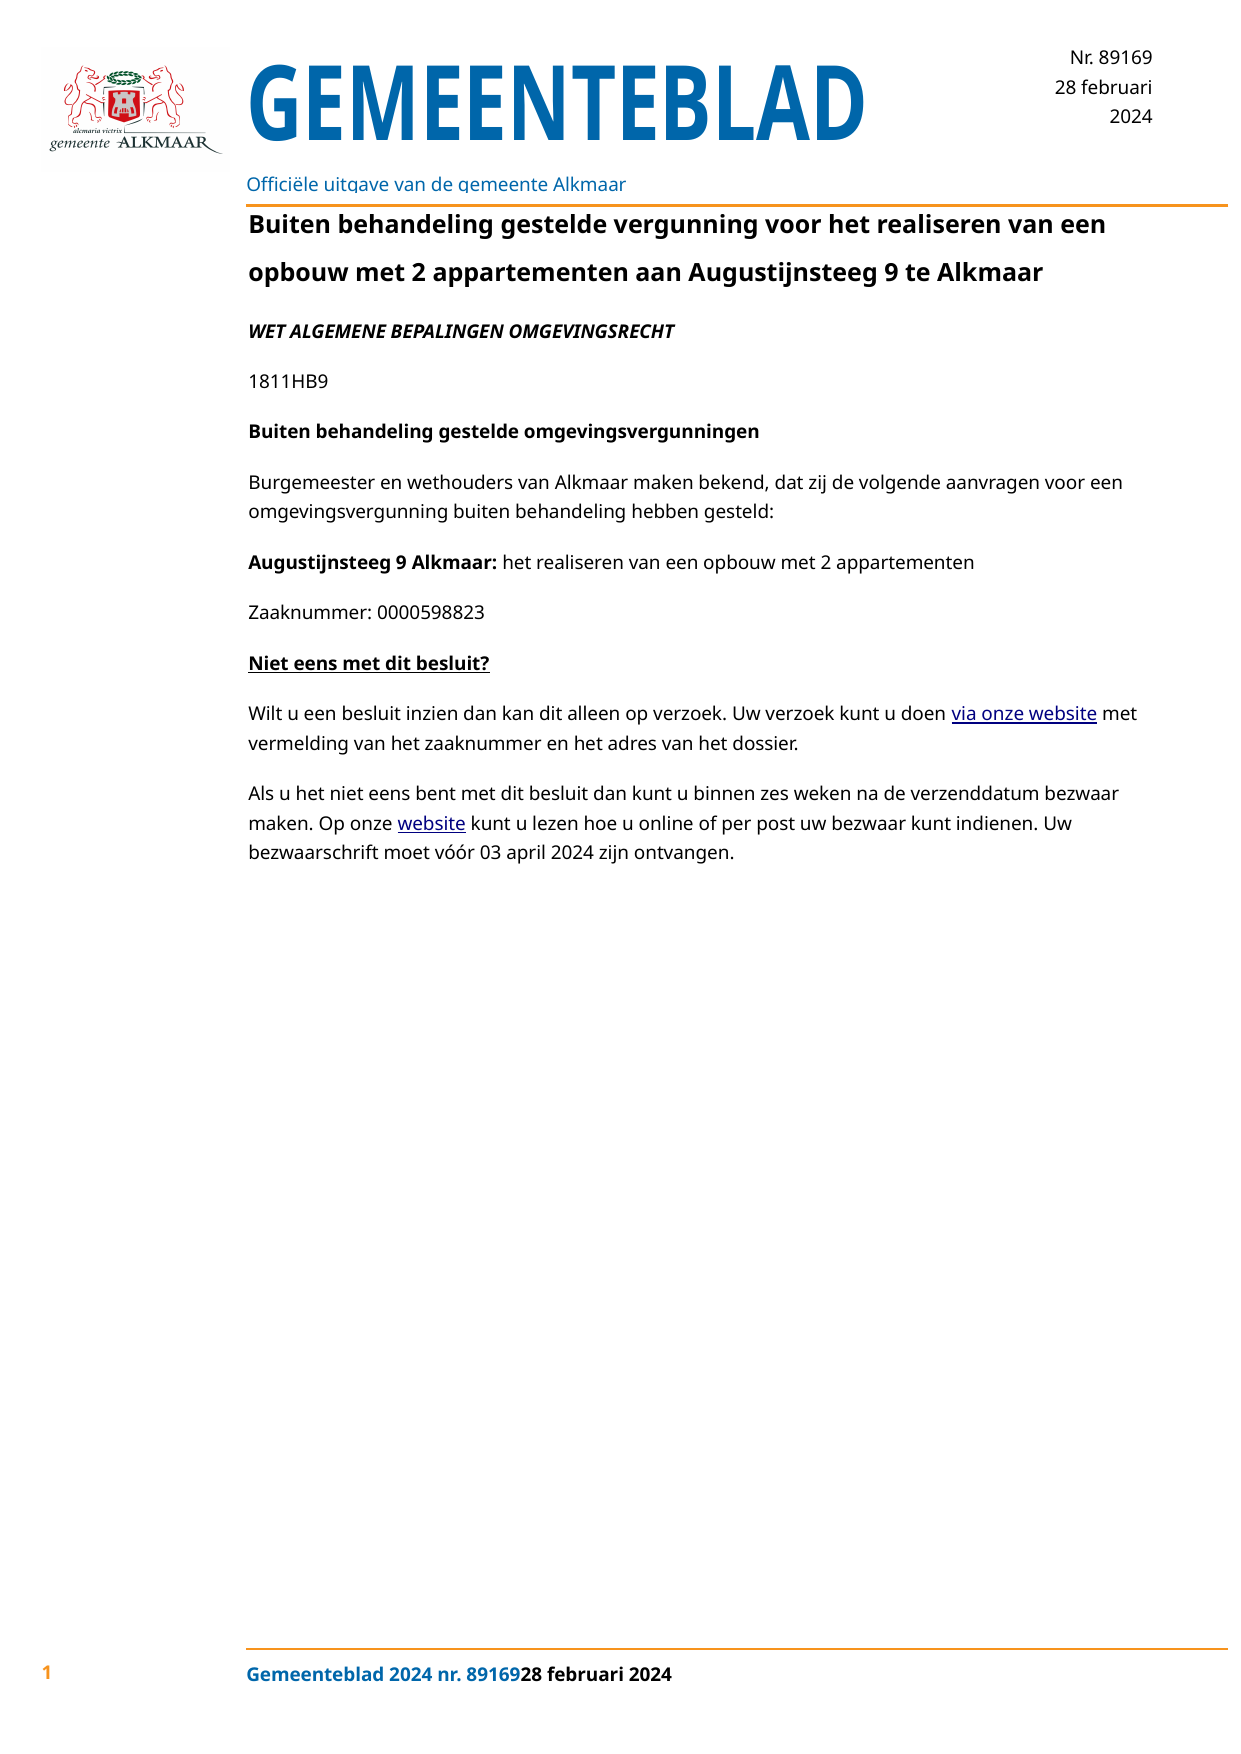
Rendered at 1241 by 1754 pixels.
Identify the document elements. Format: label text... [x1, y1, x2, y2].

text Augustijnsteeg 9 Alkmaar: het realiseren van een opbouw met 2 appartementen [248, 549, 1152, 575]
picture [41, 47, 231, 172]
text Zaaknummer: 0000598823 [248, 599, 1152, 625]
text 1811HB9 [248, 368, 1152, 394]
text WET ALGEMENE BEPALINGEN OMGEVINGSRECHT [248, 318, 1152, 344]
text Burgemeester en wethouders van Alkmaar maken bekend, dat zij de volgende aanvragen voor een omgevingsvergunning buiten behandeling hebben gesteld: [248, 469, 1152, 524]
text Buiten behandeling gestelde vergunning voor het realiseren van een opbouw met 2 appartementen aan Augustijnsteeg 9 te Alkmaar [248, 207, 1152, 288]
text Niet eens met dit besluit? [248, 650, 1152, 676]
text Wilt u een besluit inzien dan kan dit alleen op verzoek. Uw verzoek kunt u doen via onze website met vermelding van het zaaknummer en het adres van het dossier. [248, 700, 1152, 756]
text Als u het niet eens bent met dit besluit dan kunt u binnen zes weken na de verzenddatum bezwaar maken. Op onze website kunt u lezen hoe u online of per post uw bezwaar kunt indienen. Uw bezwaarschrift moet vóór 03 april 2024 zijn ontvangen. [248, 780, 1152, 865]
text Buiten behandeling gestelde omgevingsvergunningen [248, 419, 1152, 444]
